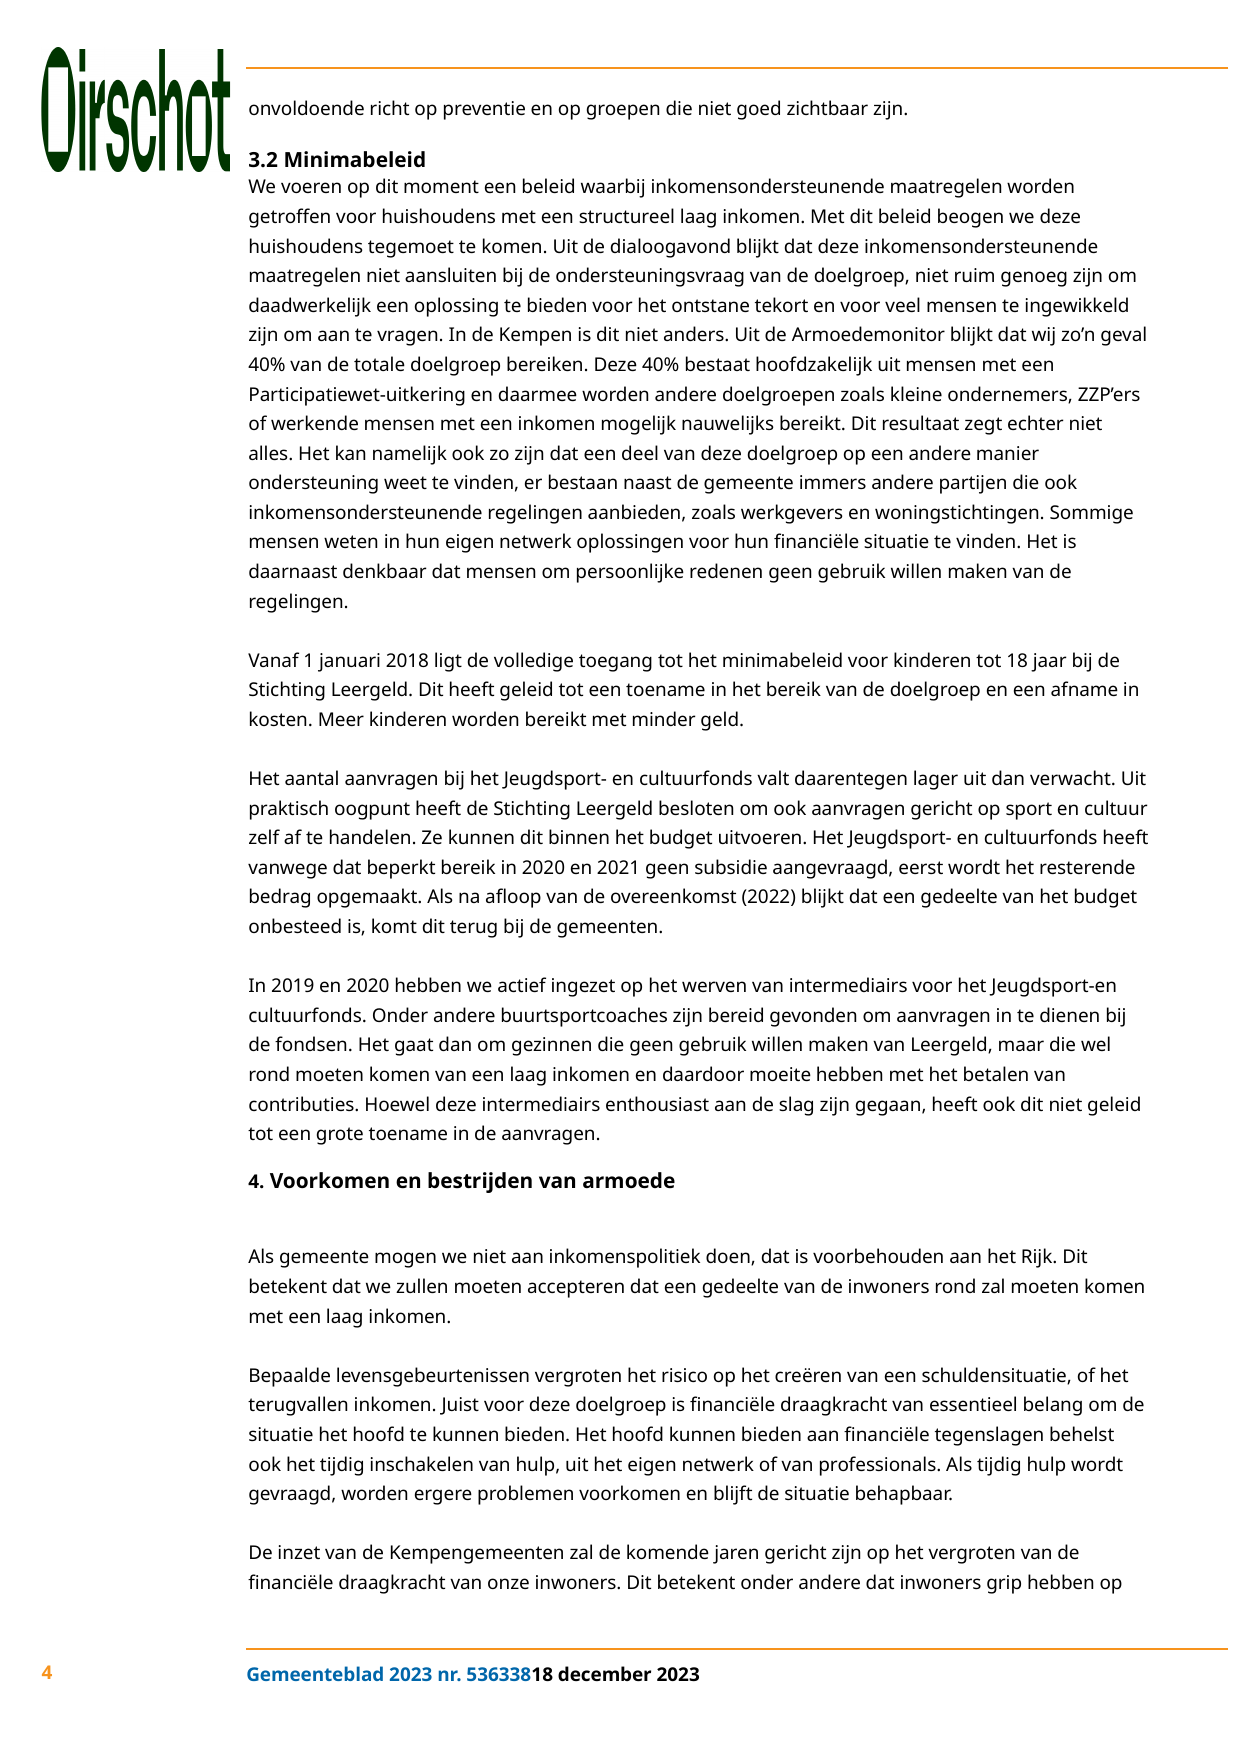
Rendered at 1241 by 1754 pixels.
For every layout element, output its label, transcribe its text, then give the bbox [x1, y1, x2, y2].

text onvoldoende richt op preventie en op groepen die niet goed zichtbaar zijn. [248, 95, 1152, 121]
picture [41, 47, 231, 172]
text We voeren op dit moment een beleid waarbij inkomensondersteunende maatregelen worden getroffen voor huishoudens met een structureel laag inkomen. Met dit beleid beogen we deze huishoudens tegemoet te komen. Uit de dialoogavond blijkt dat deze inkomensondersteunende maatregelen niet aansluiten bij de ondersteuningsvraag van de doelgroep, niet ruim genoeg zijn om daadwerkelijk een oplossing te bieden voor het ontstane tekort en voor veel mensen te ingewikkeld zijn om aan te vragen. In de Kempen is dit niet anders. Uit de Armoedemonitor blijkt dat wij zo’n geval 40% van de totale doelgroep bereiken. Deze 40% bestaat hoofdzakelijk uit mensen met een Participatiewet-uitkering en daarmee worden andere doelgroepen zoals kleine ondernemers, ZZP’ers of werkende mensen met een inkomen mogelijk nauwelijks bereikt. Dit resultaat zegt echter niet alles. Het kan namelijk ook zo zijn dat een deel van deze doelgroep op een andere manier ondersteuning weet te vinden, er bestaan naast de gemeente immers andere partijen die ook inkomensondersteunende regelingen aanbieden, zoals werkgevers en woningstichtingen. Sommige mensen weten in hun eigen netwerk oplossingen voor hun financiële situatie te vinden. Het is daarnaast denkbaar dat mensen om persoonlijke redenen geen gebruik willen maken van de regelingen. [248, 174, 1152, 613]
text 3.2 Minimabeleid [248, 145, 1152, 174]
text De inzet van de Kempengemeenten zal de komende jaren gericht zijn op het vergroten van de financiële draagkracht van onze inwoners. Dit betekent onder andere dat inwoners grip hebben op [248, 1539, 1152, 1595]
text Bepaalde levensgebeurtenissen vergroten het risico op het creëren van een schuldensituatie, of het terugvallen inkomen. Juist voor deze doelgroep is financiële draagkracht van essentieel belang om de situatie het hoofd te kunnen bieden. Het hoofd kunnen bieden aan financiële tegenslagen behelst ook het tijdig inschakelen van hulp, uit het eigen netwerk of van professionals. Als tijdig hulp wordt gevraagd, worden ergere problemen voorkomen en blijft de situatie behapbaar. [248, 1362, 1152, 1506]
text Als gemeente mogen we niet aan inkomenspolitiek doen, dat is voorbehouden aan het Rijk. Dit betekent dat we zullen moeten accepteren dat een gedeelte van de inwoners rond zal moeten komen met een laag inkomen. [248, 1244, 1152, 1328]
text In 2019 en 2020 hebben we actief ingezet op het werven van intermediairs voor het Jeugdsport-en cultuurfonds. Onder andere buurtsportcoaches zijn bereid gevonden om aanvragen in te dienen bij de fondsen. Het gaat dan om gezinnen die geen gebruik willen maken van Leergeld, maar die wel rond moeten komen van een laag inkomen en daardoor moeite hebben met het betalen van contributies. Hoewel deze intermediairs enthousiast aan de slag zijn gegaan, heeft ook dit niet geleid tot een grote toename in de aanvragen. [248, 972, 1152, 1146]
text Vanaf 1 januari 2018 ligt de volledige toegang tot het minimabeleid voor kinderen tot 18 jaar bij de Stichting Leergeld. Dit heeft geleid tot een toename in het bereik van de doelgroep en een afname in kosten. Meer kinderen worden bereikt met minder geld. [248, 647, 1152, 732]
text Het aantal aanvragen bij het Jeugdsport- en cultuurfonds valt daarentegen lager uit dan verwacht. Uit praktisch oogpunt heeft de Stichting Leergeld besloten om ook aanvragen gericht op sport en cultuur zelf af te handelen. Ze kunnen dit binnen het budget uitvoeren. Het Jeugdsport- en cultuurfonds heeft vanwege dat beperkt bereik in 2020 en 2021 geen subsidie aangevraagd, eerst wordt het resterende bedrag opgemaakt. Als na afloop van de overeenkomst (2022) blijkt dat een gedeelte van het budget onbesteed is, komt dit terug bij de gemeenten. [248, 765, 1152, 939]
text 4. Voorkomen en bestrijden van armoede [248, 1166, 1152, 1194]
